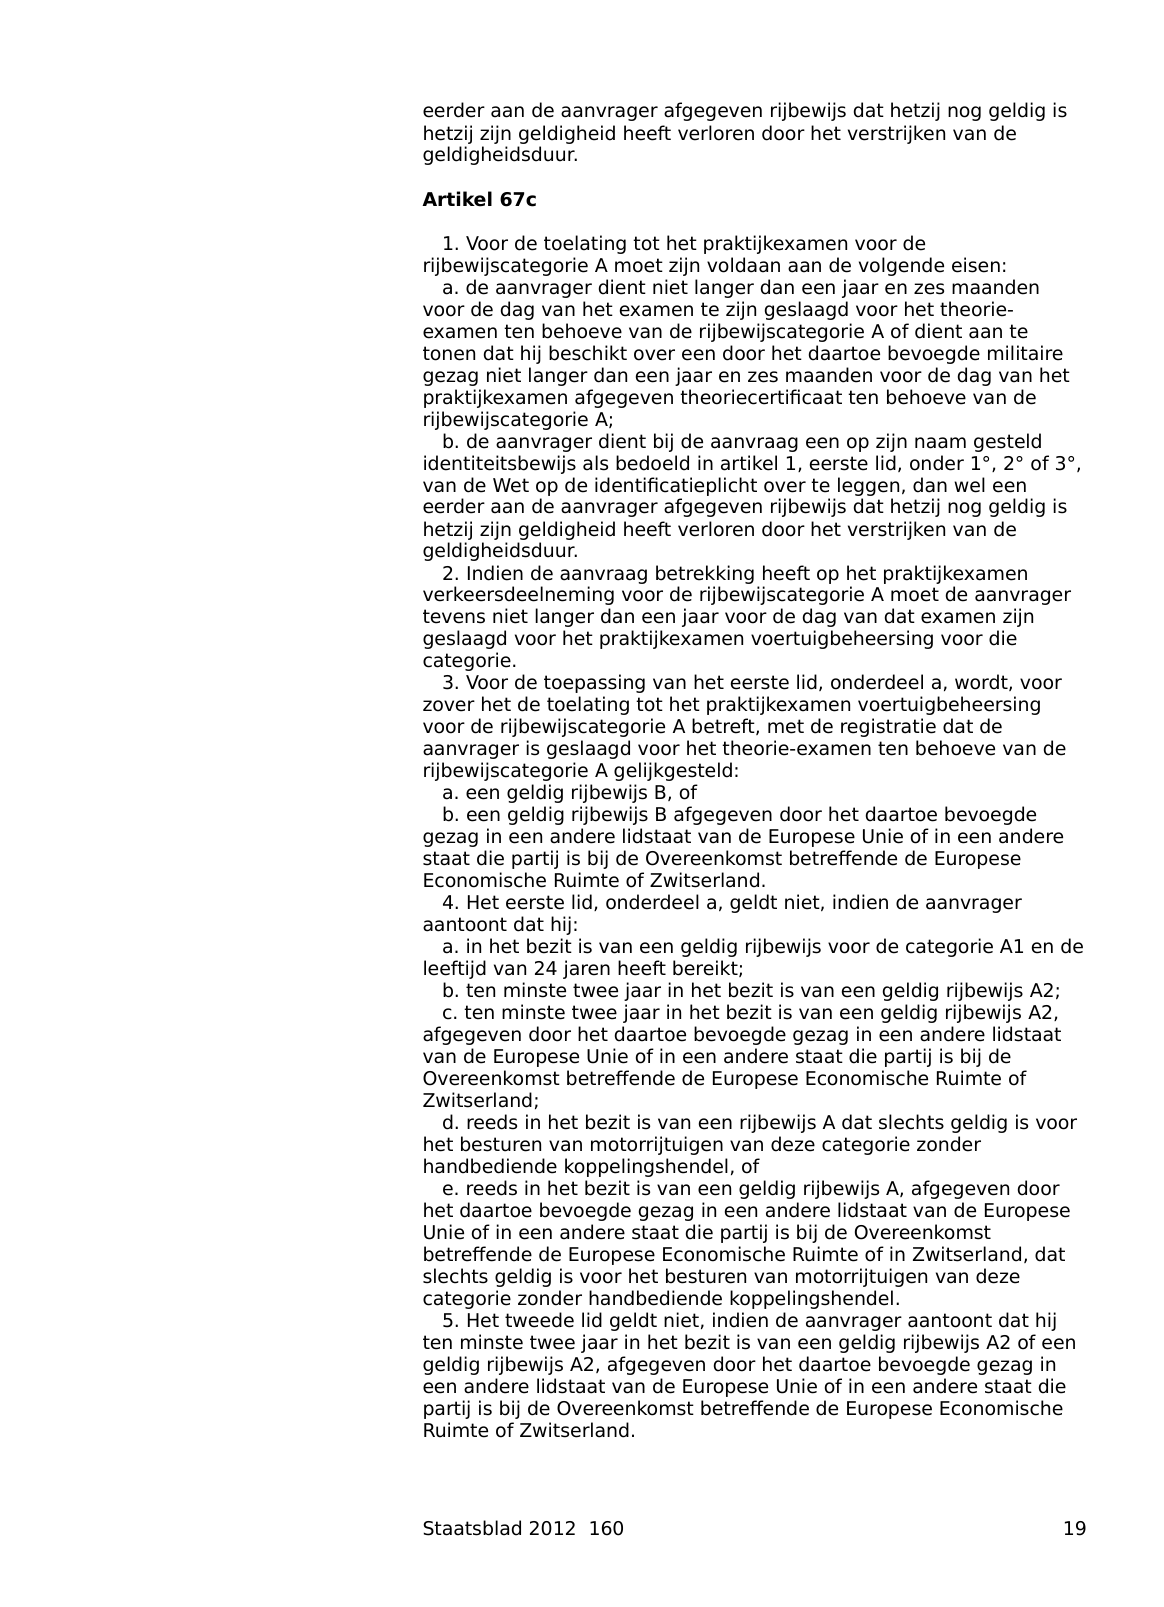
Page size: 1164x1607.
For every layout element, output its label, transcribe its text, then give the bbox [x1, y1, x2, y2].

text 4. Het eerste lid, onderdeel a, geldt niet, indien de aanvrager aantoont dat hij: [422, 892, 1087, 936]
text b. de aanvrager dient bij de aanvraag een op zijn naam gesteld identiteitsbewijs als bedoeld in artikel 1, eerste lid, onder 1°, 2° of 3°, van de Wet op de identificatieplicht over te leggen, dan wel een eerder aan de aanvrager afgegeven rijbewijs dat hetzij nog geldig is hetzij zijn geldigheid heeft verloren door het verstrijken van de geldigheidsduur. [422, 431, 1087, 562]
text d. reeds in het bezit is van een rijbewijs A dat slechts geldig is voor het besturen van motorrijtuigen van deze categorie zonder handbediende koppelingshendel, of [422, 1112, 1087, 1178]
text b. een geldig rijbewijs B afgegeven door het daartoe bevoegde gezag in een andere lidstaat van de Europese Unie of in een andere staat die partij is bij de Overeenkomst betreffende de Europese Economische Ruimte of Zwitserland. [422, 804, 1087, 892]
text eerder aan de aanvrager afgegeven rijbewijs dat hetzij nog geldig is hetzij zijn geldigheid heeft verloren door het verstrijken van de geldigheidsduur. [422, 100, 1087, 166]
text 1. Voor de toelating tot het praktijkexamen voor de rijbewijscategorie A moet zijn voldaan aan de volgende eisen: [422, 233, 1087, 277]
subtitle Artikel 67c [422, 188, 1087, 211]
text 3. Voor de toepassing van het eerste lid, onderdeel a, wordt, voor zover het de toelating tot het praktijkexamen voertuigbeheersing voor de rijbewijscategorie A betreft, met de registratie dat de aanvrager is geslaagd voor het theorie-examen ten behoeve van de rijbewijscategorie A gelijkgesteld: [422, 672, 1087, 782]
text a. een geldig rijbewijs B, of [422, 782, 1087, 804]
text 2. Indien de aanvraag betrekking heeft op het praktijkexamen verkeersdeelneming voor de rijbewijscategorie A moet de aanvrager tevens niet langer dan een jaar voor de dag van dat examen zijn geslaagd voor het praktijkexamen voertuigbeheersing voor die categorie. [422, 562, 1087, 672]
text a. in het bezit is van een geldig rijbewijs voor de categorie A1 en de leeftijd van 24 jaren heeft bereikt; [422, 936, 1087, 980]
text 5. Het tweede lid geldt niet, indien de aanvrager aantoont dat hij ten minste twee jaar in het bezit is van een geldig rijbewijs A2 of een geldig rijbewijs A2, afgegeven door het daartoe bevoegde gezag in een andere lidstaat van de Europese Unie of in een andere staat die partij is bij de Overeenkomst betreffende de Europese Economische Ruimte of Zwitserland. [422, 1310, 1087, 1442]
text c. ten minste twee jaar in het bezit is van een geldig rijbewijs A2, afgegeven door het daartoe bevoegde gezag in een andere lidstaat van de Europese Unie of in een andere staat die partij is bij de Overeenkomst betreffende de Europese Economische Ruimte of Zwitserland; [422, 1002, 1087, 1112]
text a. de aanvrager dient niet langer dan een jaar en zes maanden voor de dag van het examen te zijn geslaagd voor het theorie-examen ten behoeve van de rijbewijscategorie A of dient aan te tonen dat hij beschikt over een door het daartoe bevoegde militaire gezag niet langer dan een jaar en zes maanden voor de dag van het praktijkexamen afgegeven theoriecertificaat ten behoeve van de rijbewijscategorie A; [422, 277, 1087, 431]
text e. reeds in het bezit is van een geldig rijbewijs A, afgegeven door het daartoe bevoegde gezag in een andere lidstaat van de Europese Unie of in een andere staat die partij is bij de Overeenkomst betreffende de Europese Economische Ruimte of in Zwitserland, dat slechts geldig is voor het besturen van motorrijtuigen van deze categorie zonder handbediende koppelingshendel. [422, 1178, 1087, 1310]
text b. ten minste twee jaar in het bezit is van een geldig rijbewijs A2; [422, 980, 1087, 1002]
